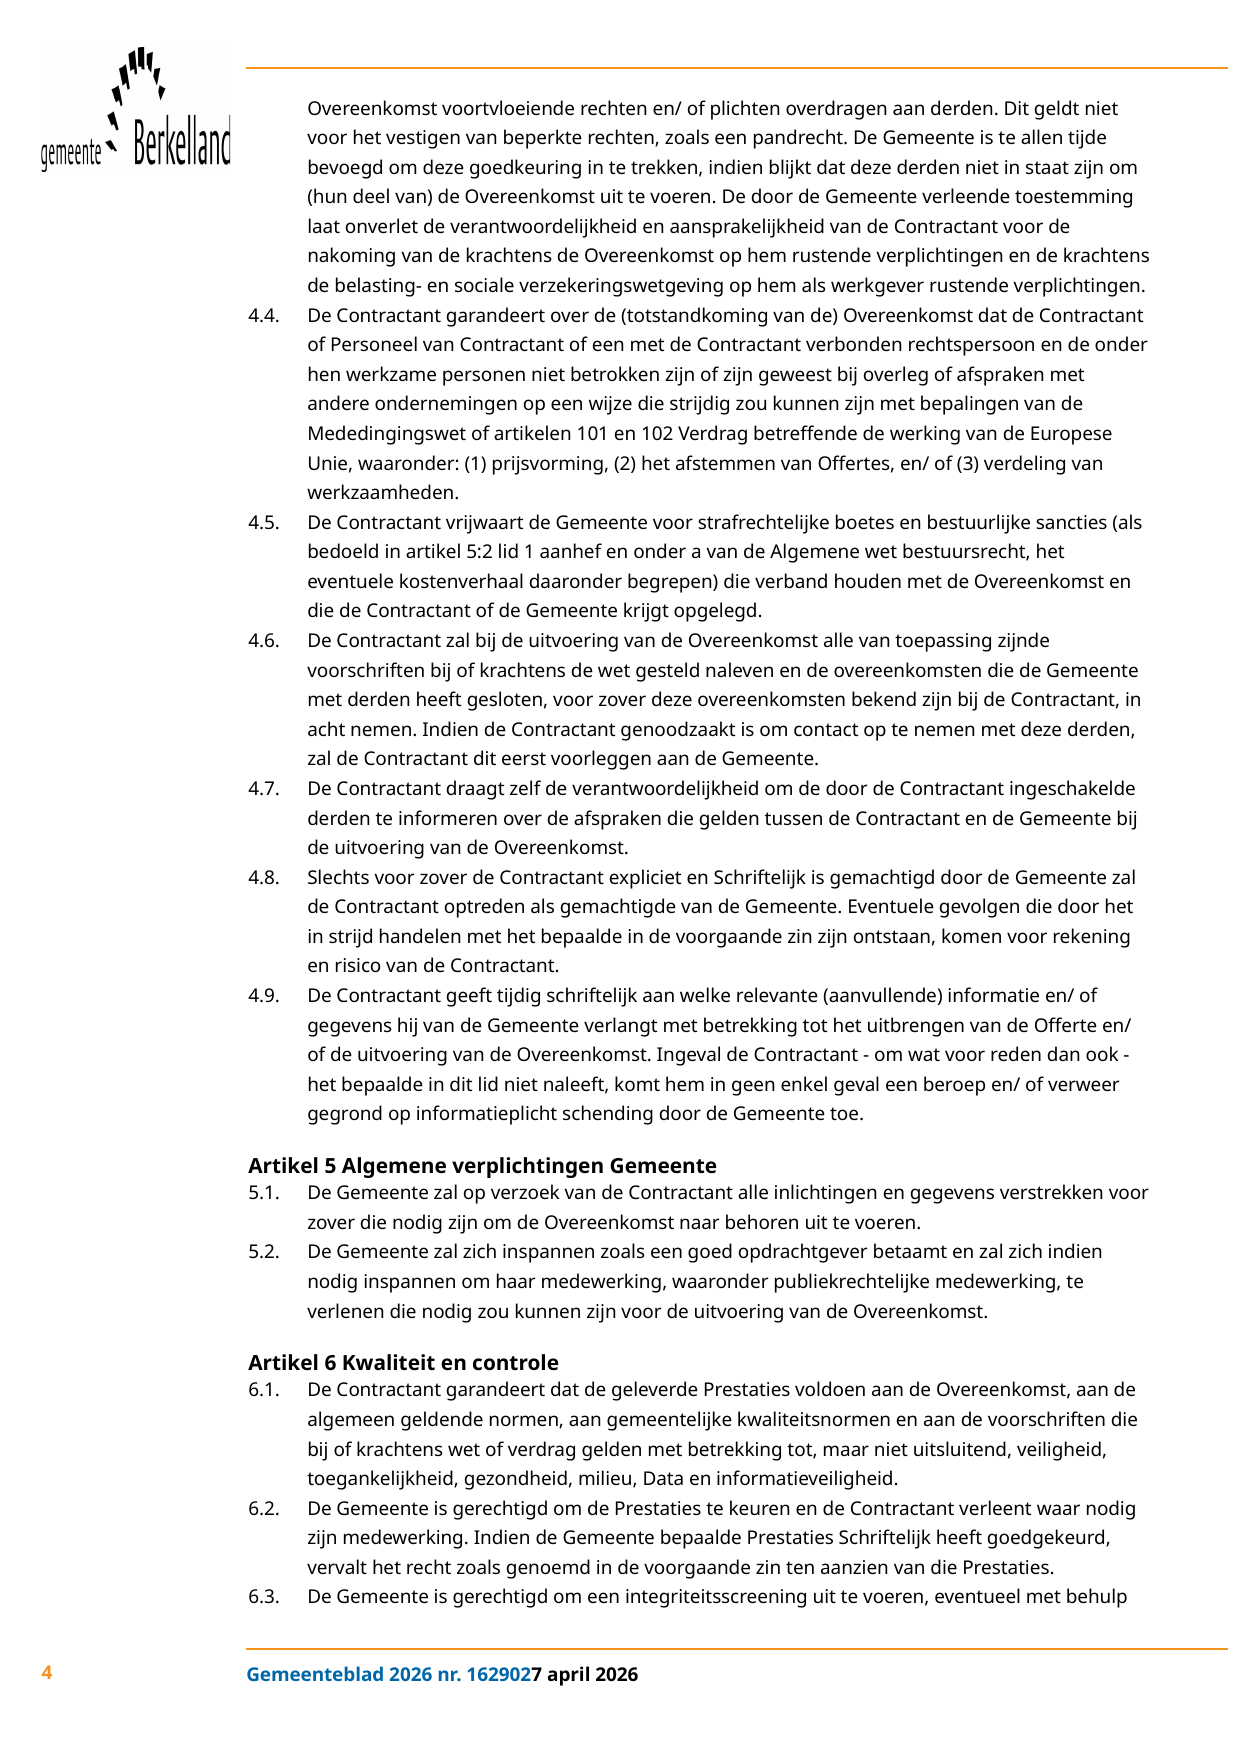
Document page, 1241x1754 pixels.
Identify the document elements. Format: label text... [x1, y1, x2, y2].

text Artikel 5 Algemene verplichtingen Gemeente [248, 1151, 1152, 1179]
list De Contractant draagt zelf de verantwoordelijkheid om de door de Contractant ingeschakelde derden te informeren over de afspraken die gelden tussen de Contractant en de Gemeente bij de uitvoering van de Overeenkomst. [248, 775, 1152, 860]
list De Contractant vrijwaart de Gemeente voor strafrechtelijke boetes en bestuurlijke sancties (als bedoeld in artikel 5:2 lid 1 aanhef en onder a van de Algemene wet bestuursrecht, het eventuele kostenverhaal daaronder begrepen) die verband houden met de Overeenkomst en die de Contractant of de Gemeente krijgt opgelegd. [248, 509, 1152, 623]
list De Gemeente zal op verzoek van de Contractant alle inlichtingen en gegevens verstrekken voor zover die nodig zijn om de Overeenkomst naar behoren uit te voeren. [248, 1179, 1152, 1235]
list Slechts voor zover de Contractant expliciet en Schriftelijk is gemachtigd door de Gemeente zal de Contractant optreden als gemachtigde van de Gemeente. Eventuele gevolgen die door het in strijd handelen met het bepaalde in de voorgaande zin zijn ontstaan, komen voor rekening en risico van de Contractant. [248, 864, 1152, 978]
list De Contractant zal bij de uitvoering van de Overeenkomst alle van toepassing zijnde voorschriften bij of krachtens de wet gesteld naleven en de overeenkomsten die de Gemeente met derden heeft gesloten, voor zover deze overeenkomsten bekend zijn bij de Contractant, in acht nemen. Indien de Contractant genoodzaakt is om contact op te nemen met deze derden, zal de Contractant dit eerst voorleggen aan de Gemeente. [248, 627, 1152, 771]
picture [41, 47, 231, 172]
list De Gemeente is gerechtigd om de Prestaties te keuren en de Contractant verleent waar nodig zijn medewerking. Indien de Gemeente bepaalde Prestaties Schriftelijk heeft goedgekeurd, vervalt het recht zoals genoemd in de voorgaande zin ten aanzien van die Prestaties. [248, 1495, 1152, 1580]
list De Contractant garandeert dat de geleverde Prestaties voldoen aan de Overeenkomst, aan de algemeen geldende normen, aan gemeentelijke kwaliteitsnormen en aan de voorschriften die bij of krachtens wet of verdrag gelden met betrekking tot, maar niet uitsluitend, veiligheid, toegankelijkheid, gezondheid, milieu, Data en informatieveiligheid. [248, 1377, 1152, 1491]
list De Contractant geeft tijdig schriftelijk aan welke relevante (aanvullende) informatie en/ of gegevens hij van de Gemeente verlangt met betrekking tot het uitbrengen van de Offerte en/ of de uitvoering van de Overeenkomst. Ingeval de Contractant - om wat voor reden dan ook - het bepaalde in dit lid niet naleeft, komt hem in geen enkel geval een beroep en/ of verweer gegrond op informatieplicht schending door de Gemeente toe. [248, 982, 1152, 1126]
text Artikel 6 Kwaliteit en controle [248, 1348, 1152, 1377]
list Overeenkomst voortvloeiende rechten en/ of plichten overdragen aan derden. Dit geldt niet voor het vestigen van beperkte rechten, zoals een pandrecht. De Gemeente is te allen tijde bevoegd om deze goedkeuring in te trekken, indien blijkt dat deze derden niet in staat zijn om (hun deel van) de Overeenkomst uit te voeren. De door de Gemeente verleende toestemming laat onverlet de verantwoordelijkheid en aansprakelijkheid van de Contractant voor de nakoming van de krachtens de Overeenkomst op hem rustende verplichtingen en de krachtens de belasting- en sociale verzekeringswetgeving op hem als werkgever rustende verplichtingen. [248, 95, 1152, 298]
list De Gemeente is gerechtigd om een integriteitsscreening uit te voeren, eventueel met behulp [248, 1584, 1152, 1609]
list De Contractant garandeert over de (totstandkoming van de) Overeenkomst dat de Contractant of Personeel van Contractant of een met de Contractant verbonden rechtspersoon en de onder hen werkzame personen niet betrokken zijn of zijn geweest bij overleg of afspraken met andere ondernemingen op een wijze die strijdig zou kunnen zijn met bepalingen van de Mededingingswet of artikelen 101 en 102 Verdrag betreffende de werking van de Europese Unie, waaronder: (1) prijsvorming, (2) het afstemmen van Offertes, en/ of (3) verdeling van werkzaamheden. [248, 302, 1152, 505]
list De Gemeente zal zich inspannen zoals een goed opdrachtgever betaamt en zal zich indien nodig inspannen om haar medewerking, waaronder publiekrechtelijke medewerking, te verlenen die nodig zou kunnen zijn voor de uitvoering van de Overeenkomst. [248, 1239, 1152, 1323]
